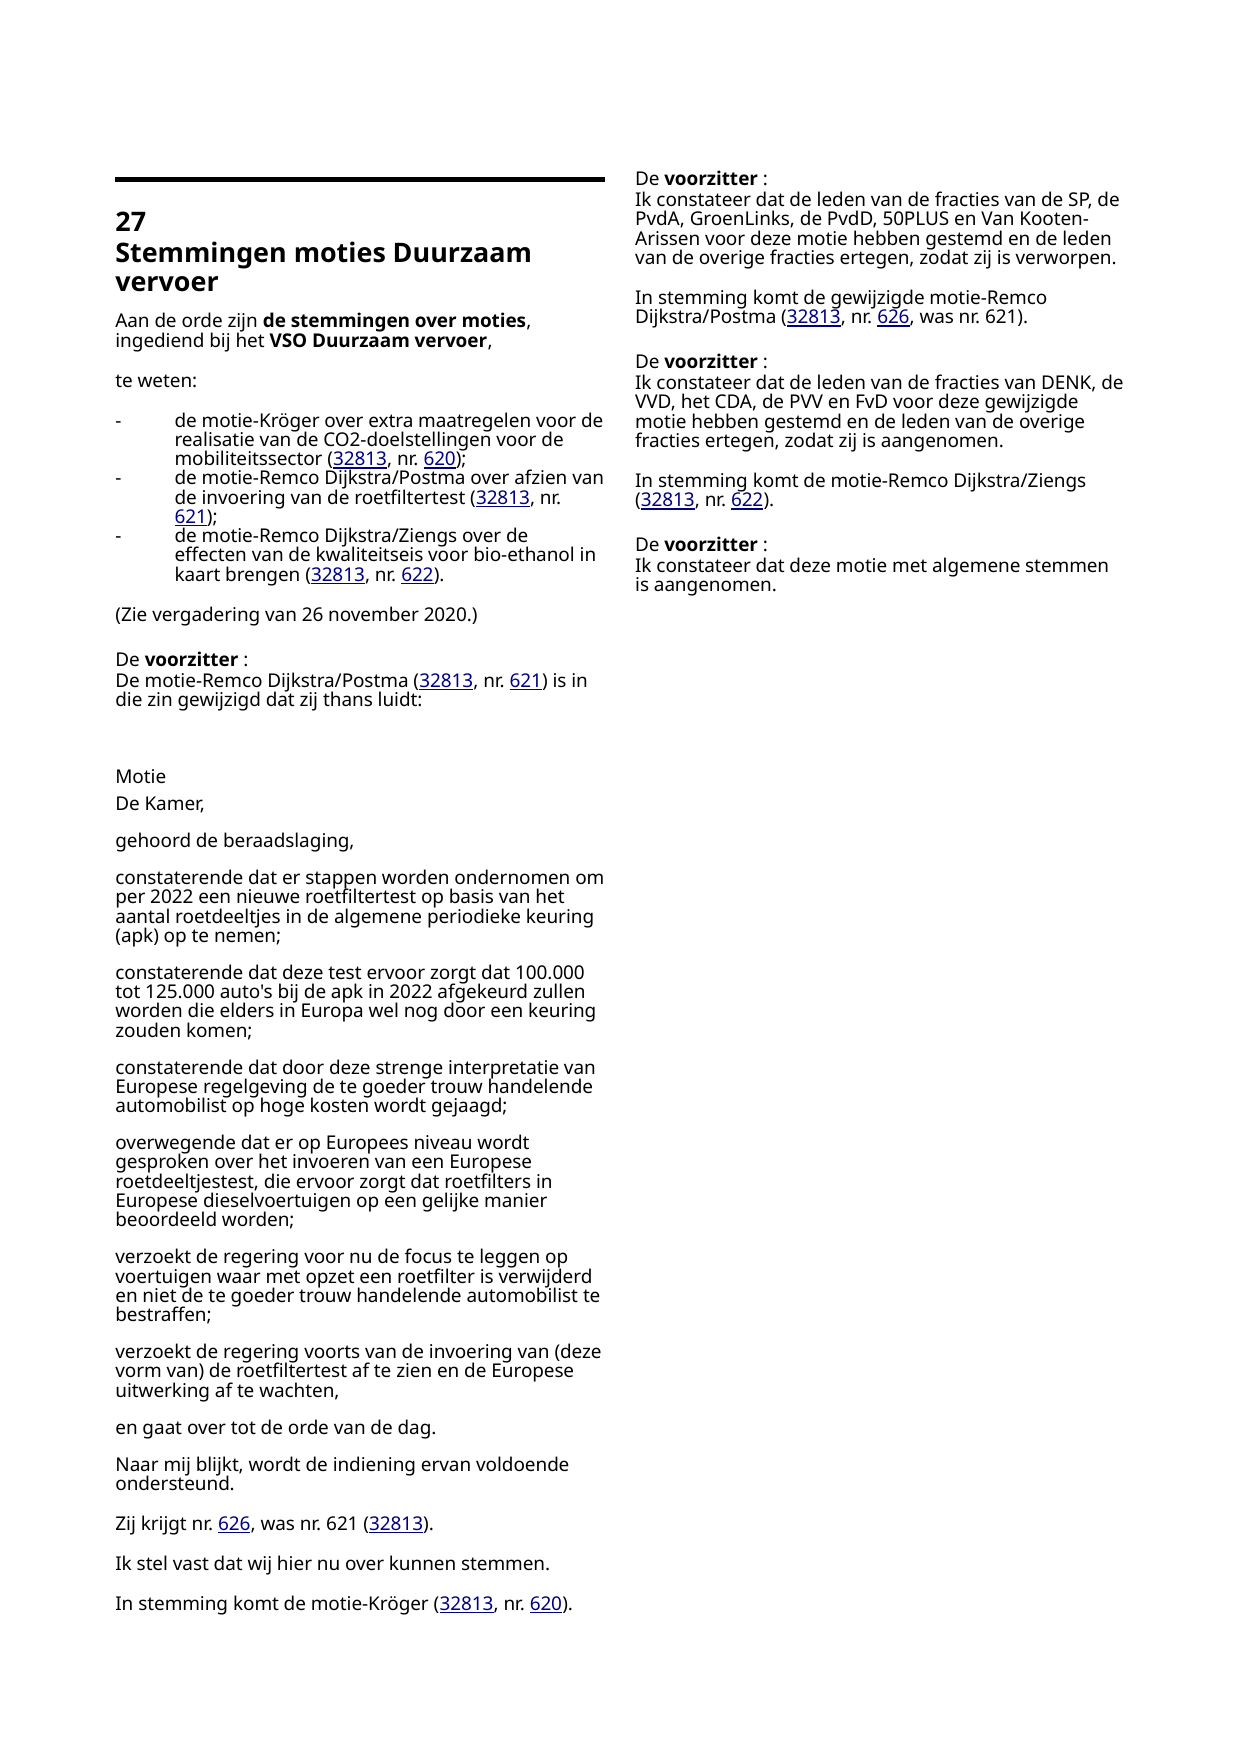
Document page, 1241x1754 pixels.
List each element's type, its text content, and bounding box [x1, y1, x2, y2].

text In stemming komt de motie-Kröger (32813, nr. 620). [115, 1595, 605, 1614]
text Aan de orde zijn de stemmingen over moties, ingediend bij het VSO Duurzaam vervoer, [115, 312, 605, 351]
list de motie-Remco Dijkstra/Ziengs over de effecten van de kwaliteitseis voor bio-ethanol in kaart brengen (32813, nr. 622). [115, 527, 605, 585]
text overwegende dat er op Europees niveau wordt gesproken over het invoeren van een Europese roetdeeltjestest, die ervoor zorgt dat roetfilters in Europese dieselvoertuigen op een gelijke manier beoordeeld worden; [115, 1134, 605, 1231]
text (Zie vergadering van 26 november 2020.) [115, 606, 605, 625]
text De voorzitter : [635, 531, 1125, 557]
text In stemming komt de motie-Remco Dijkstra/Ziengs (32813, nr. 622). [635, 472, 1125, 511]
text te weten: [115, 372, 605, 391]
text De voorzitter : [115, 646, 605, 672]
list de motie-Kröger over extra maatregelen voor de realisatie van de CO2-doelstellingen voor de mobiliteitssector (32813, nr. 620); [115, 412, 605, 469]
text Ik stel vast dat wij hier nu over kunnen stemmen. [115, 1555, 605, 1574]
text 27 [115, 203, 605, 239]
text Ik constateer dat deze motie met algemene stemmen is aangenomen. [635, 557, 1125, 596]
text Ik constateer dat de leden van de fracties van DENK, de VVD, het CDA, de PVV en FvD voor deze gewijzigde motie hebben gestemd en de leden van de overige fracties ertegen, zodat zij is aangenomen. [635, 374, 1125, 451]
text De motie-Remco Dijkstra/Postma (32813, nr. 621) is in die zin gewijzigd dat zij thans luidt: [115, 672, 605, 710]
text De voorzitter : [635, 165, 1125, 191]
text Ik constateer dat de leden van de fracties van de SP, de PvdA, GroenLinks, de PvdD, 50PLUS en Van Kooten-Arissen voor deze motie hebben gestemd en de leden van de overige fracties ertegen, zodat zij is verworpen. [635, 191, 1125, 268]
text In stemming komt de gewijzigde motie-Remco Dijkstra/Postma (32813, nr. 626, was nr. 621). [635, 289, 1125, 328]
text constaterende dat deze test ervoor zorgt dat 100.000 tot 125.000 auto's bij de apk in 2022 afgekeurd zullen worden die elders in Europa wel nog door een keuring zouden komen; [115, 964, 605, 1041]
list de motie-Remco Dijkstra/Postma over afzien van de invoering van de roetfiltertest (32813, nr. 621); [115, 469, 605, 527]
text Zij krijgt nr. 626, was nr. 621 (32813). [115, 1515, 605, 1534]
text Naar mij blijkt, wordt de indiening ervan voldoende ondersteund. [115, 1456, 605, 1494]
text verzoekt de regering voorts van de invoering van (deze vorm van) de roetfiltertest af te zien en de Europese uitwerking af te wachten, [115, 1343, 605, 1401]
text constaterende dat door deze strenge interpretatie van Europese regelgeving de te goeder trouw handelende automobilist op hoge kosten wordt gejaagd; [115, 1059, 605, 1117]
text gehoord de beraadslaging, [115, 832, 605, 851]
text De Kamer, [115, 795, 605, 814]
text De voorzitter : [635, 348, 1125, 374]
text en gaat over tot de orde van de dag. [115, 1419, 605, 1438]
text Motie [115, 763, 605, 789]
text verzoekt de regering voor nu de focus te leggen op voertuigen waar met opzet een roetfilter is verwijderd en niet de te goeder trouw handelende automobilist te bestraffen; [115, 1248, 605, 1325]
text constaterende dat er stappen worden ondernomen om per 2022 een nieuwe roetfiltertest op basis van het aantal roetdeeltjes in de algemene periodieke keuring (apk) op te nemen; [115, 869, 605, 946]
text Stemmingen moties Duurzaam vervoer [115, 239, 605, 312]
